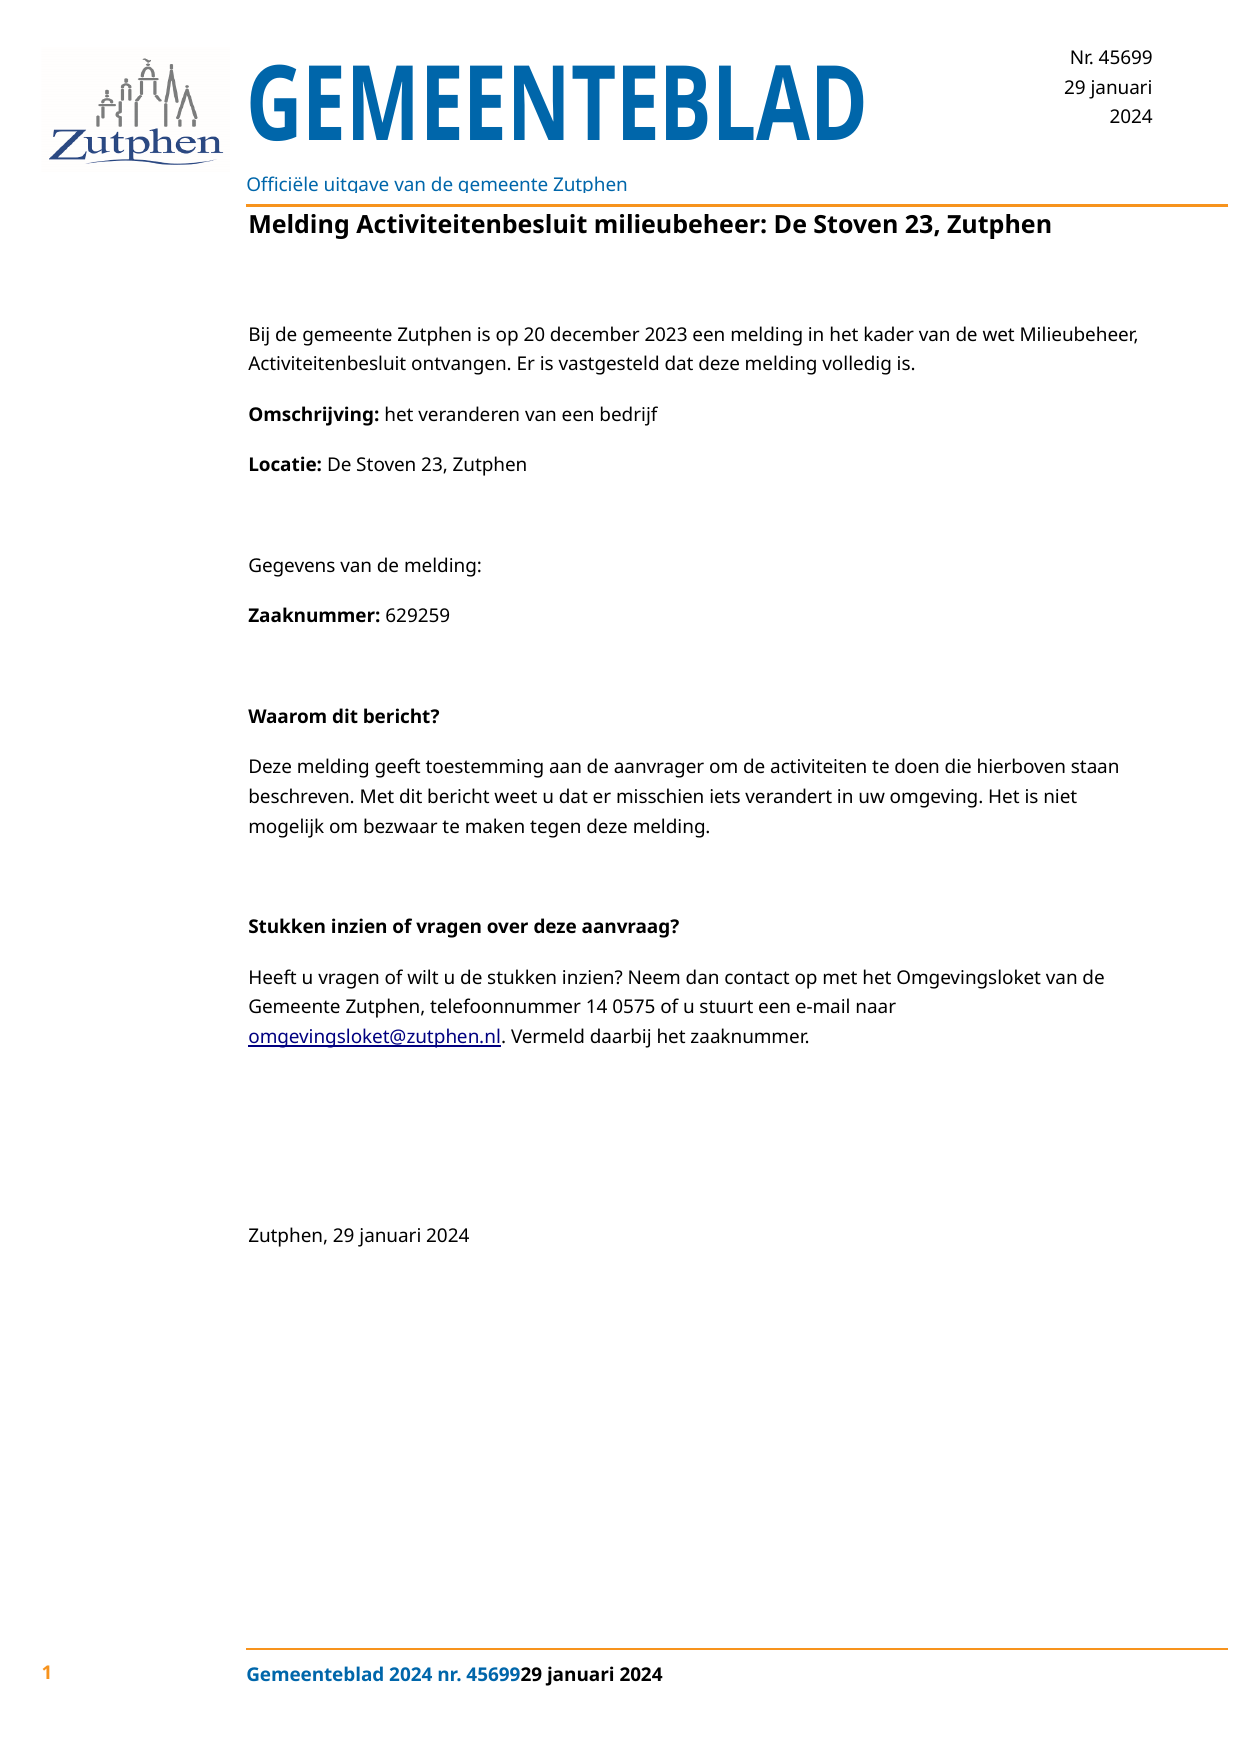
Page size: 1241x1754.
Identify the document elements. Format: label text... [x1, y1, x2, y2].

picture [41, 47, 231, 172]
text Gegevens van de melding: [248, 552, 1152, 578]
text Zutphen, 29 januari 2024 [248, 1222, 1152, 1248]
text Deze melding geeft toestemming aan de aanvrager om de activiteiten te doen die hierboven staan beschreven. Met dit bericht weet u dat er misschien iets verandert in uw omgeving. Het is niet mogelijk om bezwaar te maken tegen deze melding. [248, 754, 1152, 838]
text Heeft u vragen of wilt u de stukken inzien? Neem dan contact op met het Omgevingsloket van de Gemeente Zutphen, telefoonnummer 14 0575 of u stuurt een e-mail naar omgevingsloket@zutphen.nl. Vermeld daarbij het zaaknummer. [248, 964, 1152, 1049]
text Waarom dit bericht? [248, 703, 1152, 729]
text Locatie: De Stoven 23, Zutphen [248, 451, 1152, 477]
text Zaaknummer: 629259 [248, 602, 1152, 628]
text Melding Activiteitenbesluit milieubeheer: De Stoven 23, Zutphen [248, 207, 1152, 241]
text Stukken inzien of vragen over deze aanvraag? [248, 914, 1152, 939]
text Bij de gemeente Zutphen is op 20 december 2023 een melding in het kader van de wet Milieubeheer, Activiteitenbesluit ontvangen. Er is vastgesteld dat deze melding volledig is. [248, 321, 1152, 376]
text Omschrijving: het veranderen van een bedrijf [248, 401, 1152, 426]
